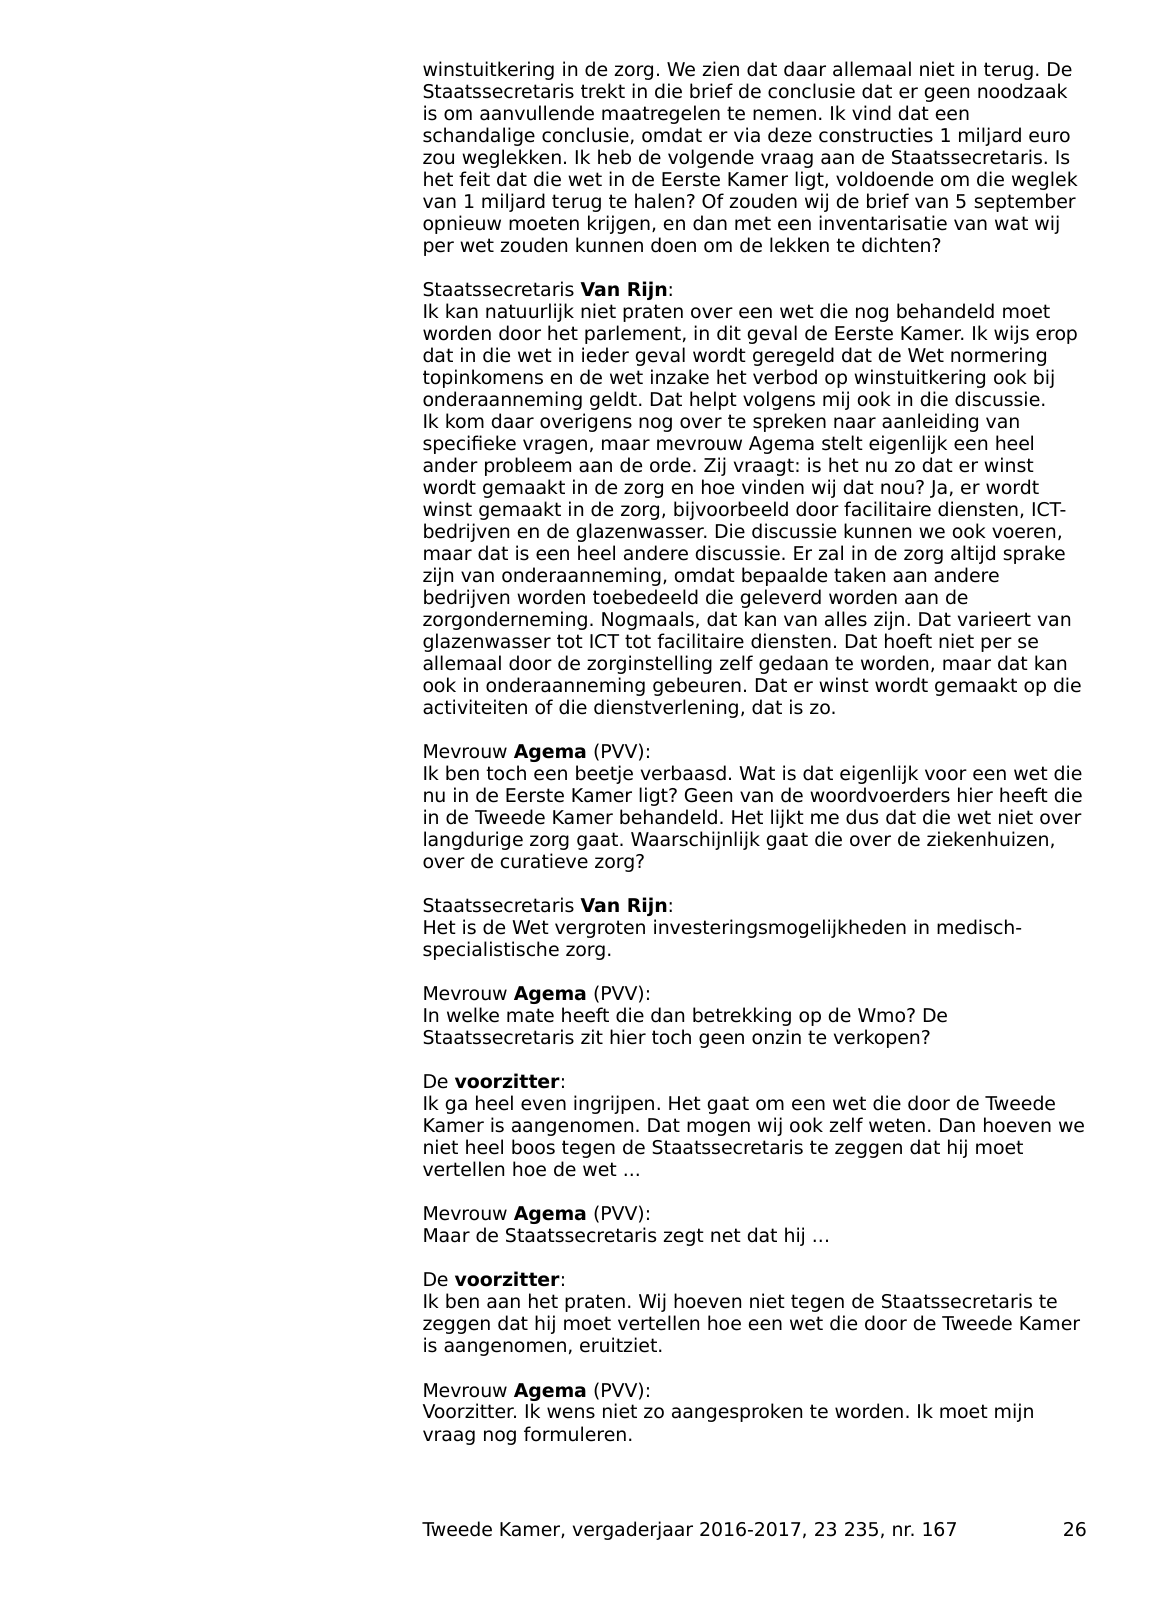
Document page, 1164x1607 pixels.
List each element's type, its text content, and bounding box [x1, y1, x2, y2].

text De voorzitter: [422, 1071, 1087, 1093]
text winstuitkering in de zorg. We zien dat daar allemaal niet in terug. De Staatssecretaris trekt in die brief de conclusie dat er geen noodzaak is om aanvullende maatregelen te nemen. Ik vind dat een schandalige conclusie, omdat er via deze constructies 1 miljard euro zou weglekken. Ik heb de volgende vraag aan de Staatssecretaris. Is het feit dat die wet in de Eerste Kamer ligt, voldoende om die weglek van 1 miljard terug te halen? Of zouden wij de brief van 5 september opnieuw moeten krijgen, en dan met een inventarisatie van wat wij per wet zouden kunnen doen om de lekken te dichten? [422, 59, 1087, 257]
text Staatssecretaris Van Rijn: [422, 895, 1087, 917]
text Maar de Staatssecretaris zegt net dat hij ... [422, 1225, 1087, 1247]
text De voorzitter: [422, 1269, 1087, 1291]
text Mevrouw Agema (PVV): [422, 983, 1087, 1005]
text In welke mate heeft die dan betrekking op de Wmo? De Staatssecretaris zit hier toch geen onzin te verkopen? [422, 1005, 1087, 1049]
text Ik ga heel even ingrijpen. Het gaat om een wet die door de Tweede Kamer is aangenomen. Dat mogen wij ook zelf weten. Dan hoeven we niet heel boos tegen de Staatssecretaris te zeggen dat hij moet vertellen hoe de wet ... [422, 1093, 1087, 1181]
text Mevrouw Agema (PVV): [422, 1203, 1087, 1225]
text Staatssecretaris Van Rijn: [422, 279, 1087, 301]
text Voorzitter. Ik wens niet zo aangesproken te worden. Ik moet mijn vraag nog formuleren. [422, 1401, 1087, 1445]
text Mevrouw Agema (PVV): [422, 741, 1087, 763]
text Ik kan natuurlijk niet praten over een wet die nog behandeld moet worden door het parlement, in dit geval de Eerste Kamer. Ik wijs erop dat in die wet in ieder geval wordt geregeld dat de Wet normering topinkomens en de wet inzake het verbod op winstuitkering ook bij onderaanneming geldt. Dat helpt volgens mij ook in die discussie. [422, 301, 1087, 411]
text Ik kom daar overigens nog over te spreken naar aanleiding van specifieke vragen, maar mevrouw Agema stelt eigenlijk een heel ander probleem aan de orde. Zij vraagt: is het nu zo dat er winst wordt gemaakt in de zorg en hoe vinden wij dat nou? Ja, er wordt winst gemaakt in de zorg, bijvoorbeeld door facilitaire diensten, ICT-bedrijven en de glazenwasser. Die discussie kunnen we ook voeren, maar dat is een heel andere discussie. Er zal in de zorg altijd sprake zijn van onderaanneming, omdat bepaalde taken aan andere bedrijven worden toebedeeld die geleverd worden aan de zorgonderneming. Nogmaals, dat kan van alles zijn. Dat varieert van glazenwasser tot ICT tot facilitaire diensten. Dat hoeft niet per se allemaal door de zorginstelling zelf gedaan te worden, maar dat kan ook in onderaanneming gebeuren. Dat er winst wordt gemaakt op die activiteiten of die dienstverlening, dat is zo. [422, 411, 1087, 719]
text Ik ben toch een beetje verbaasd. Wat is dat eigenlijk voor een wet die nu in de Eerste Kamer ligt? Geen van de woordvoerders hier heeft die in de Tweede Kamer behandeld. Het lijkt me dus dat die wet niet over langdurige zorg gaat. Waarschijnlijk gaat die over de ziekenhuizen, over de curatieve zorg? [422, 763, 1087, 873]
text Ik ben aan het praten. Wij hoeven niet tegen de Staatssecretaris te zeggen dat hij moet vertellen hoe een wet die door de Tweede Kamer is aangenomen, eruitziet. [422, 1291, 1087, 1357]
text Het is de Wet vergroten investeringsmogelijkheden in medisch-specialistische zorg. [422, 917, 1087, 961]
text Mevrouw Agema (PVV): [422, 1379, 1087, 1401]
